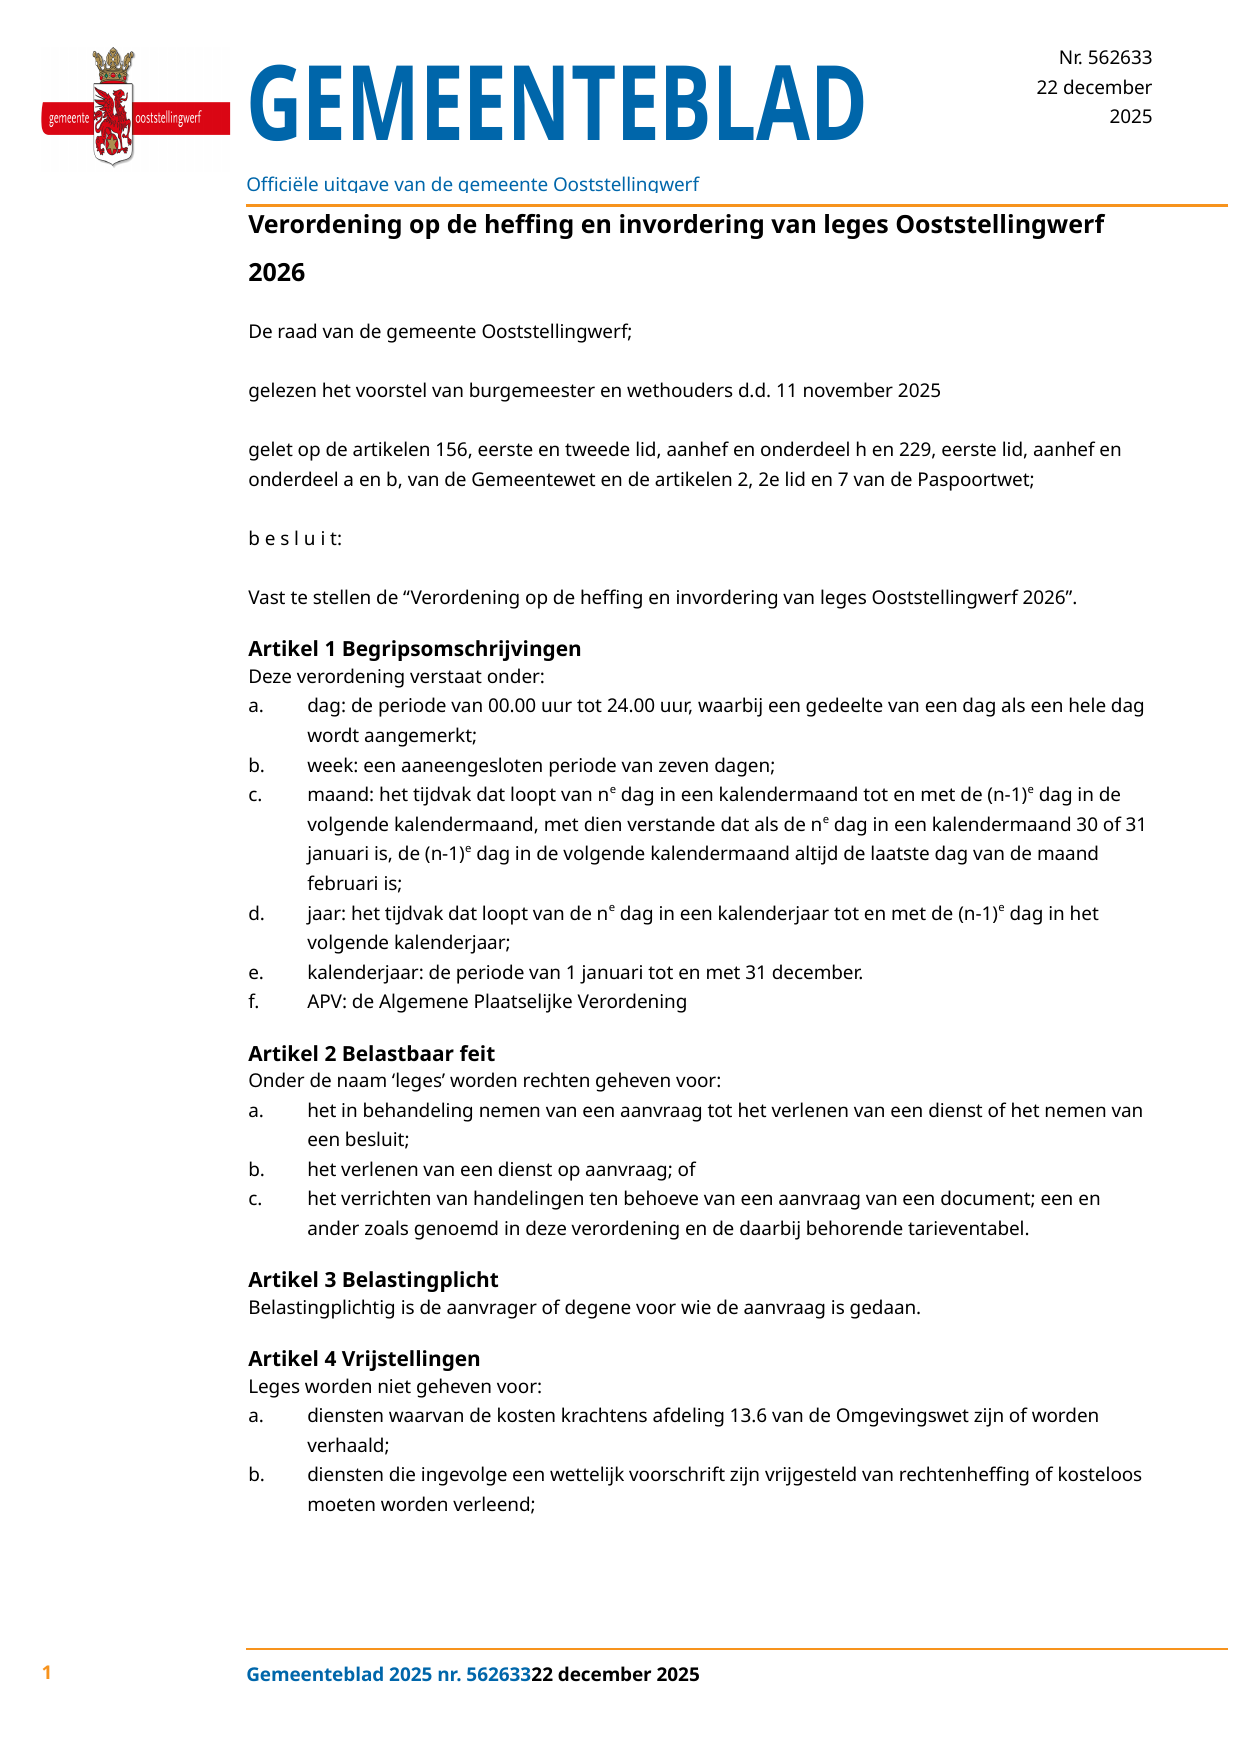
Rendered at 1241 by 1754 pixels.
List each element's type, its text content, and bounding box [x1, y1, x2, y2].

list week: een aaneengesloten periode van zeven dagen; [248, 752, 1152, 777]
text Artikel 3 Belastingplicht [248, 1266, 1152, 1294]
text Onder de naam ‘leges’ worden rechten geheven voor: [248, 1067, 1152, 1093]
list APV: de Algemene Plaatselijke Verordening [248, 988, 1152, 1014]
text Verordening op de heffing en invordering van leges Ooststellingwerf 2026 [248, 207, 1152, 288]
text Artikel 1 Begripsomschrijvingen [248, 634, 1152, 663]
list diensten die ingevolge een wettelijk voorschrift zijn vrijgesteld van rechtenheffing of kosteloos moeten worden verleend; [248, 1462, 1152, 1517]
picture [41, 47, 231, 172]
list het in behandeling nemen van een aanvraag tot het verlenen van een dienst of het nemen van een besluit; [248, 1097, 1152, 1152]
list diensten waarvan de kosten krachtens afdeling 13.6 van de Omgevingswet zijn of worden verhaald; [248, 1402, 1152, 1458]
text Artikel 2 Belastbaar feit [248, 1039, 1152, 1067]
text Artikel 4 Vrijstellingen [248, 1344, 1152, 1373]
list dag: de periode van 00.00 uur tot 24.00 uur, waarbij een gedeelte van een dag als een hele dag wordt aangemerkt; [248, 693, 1152, 748]
text Deze verordening verstaat onder: [248, 663, 1152, 689]
list het verlenen van een dienst op aanvraag; of [248, 1156, 1152, 1182]
text Belastingplichtig is de aanvrager of degene voor wie de aanvraag is gedaan. [248, 1294, 1152, 1320]
text gelezen het voorstel van burgemeester en wethouders d.d. 11 november 2025 [248, 377, 1152, 403]
text gelet op de artikelen 156, eerste en tweede lid, aanhef en onderdeel h en 229, eerste lid, aanhef en onderdeel a en b, van de Gemeentewet en de artikelen 2, 2e lid en 7 van de Paspoortwet; [248, 436, 1152, 492]
list kalenderjaar: de periode van 1 januari tot en met 31 december. [248, 959, 1152, 984]
text Vast te stellen de “Verordening op de heffing en invordering van leges Ooststellingwerf 2026”. [248, 584, 1152, 610]
list jaar: het tijdvak dat loopt van de ne dag in een kalenderjaar tot en met de (n-1)e dag in het volgende kalenderjaar; [248, 900, 1152, 955]
text De raad van de gemeente Ooststellingwerf; [248, 318, 1152, 344]
text Leges worden niet geheven voor: [248, 1373, 1152, 1399]
text b e s l u i t: [248, 525, 1152, 551]
list maand: het tijdvak dat loopt van ne dag in een kalendermaand tot en met de (n-1)e dag in de volgende kalendermaand, met dien verstande dat als de ne dag in een kalendermaand 30 of 31 januari is, de (n-1)e dag in de volgende kalendermaand altijd de laatste dag van de maand februari is; [248, 781, 1152, 896]
list het verrichten van handelingen ten behoeve van een aanvraag van een document; een en ander zoals genoemd in deze verordening en de daarbij behorende tarieventabel. [248, 1186, 1152, 1241]
